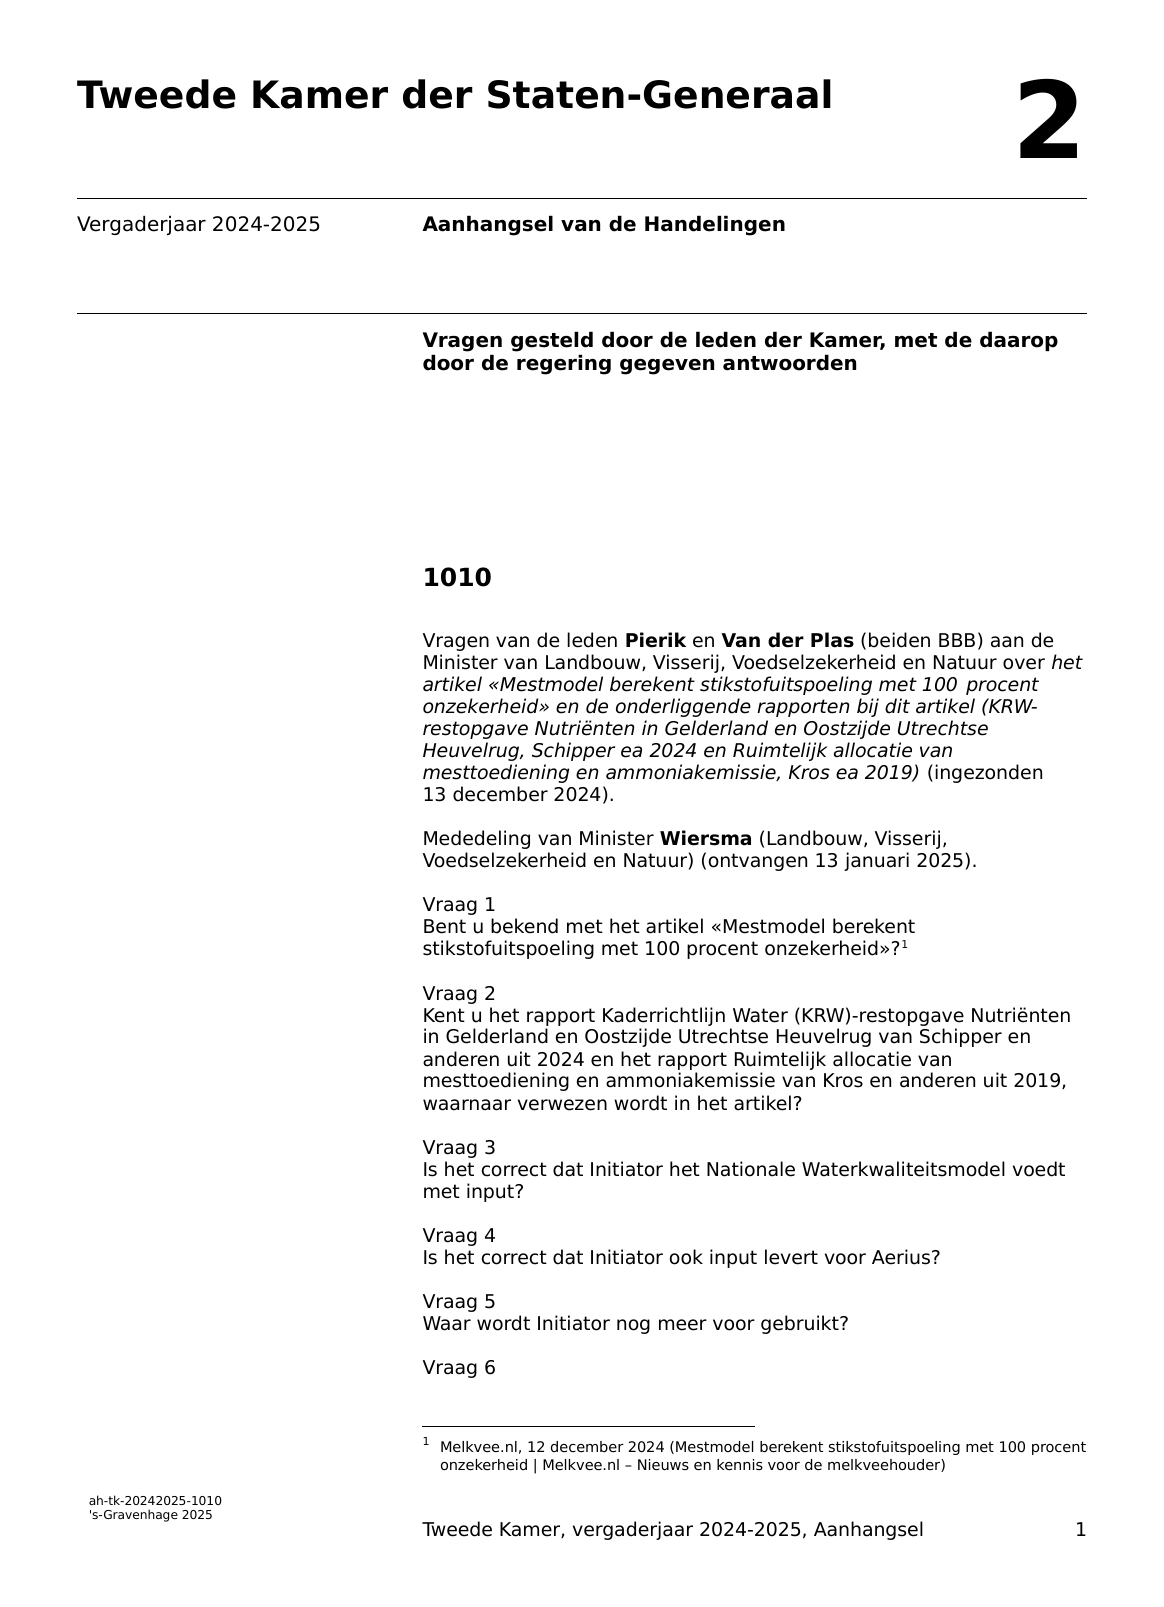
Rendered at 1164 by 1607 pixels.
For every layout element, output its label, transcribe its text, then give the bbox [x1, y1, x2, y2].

text 1010 [422, 563, 1087, 592]
text Vraag 5 [422, 1291, 1087, 1313]
text Vraag 3 [422, 1137, 1087, 1158]
text Vraag 4 [422, 1225, 1087, 1247]
text Bent u bekend met het artikel «Mestmodel berekent stikstofuitspoeling met 100 procent onzekerheid»? [422, 916, 1087, 960]
table_cell Vragen gesteld door de leden der Kamer, met de daarop door de regering gegeven antwoorden [422, 314, 1087, 375]
text Kent u het rapport Kaderrichtlijn Water (KRW)-restopgave Nutriënten in Gelderland en Oostzijde Utrechtse Heuvelrug van Schipper en anderen uit 2024 en het rapport Ruimtelijk allocatie van mesttoediening en ammoniakemissie van Kros en anderen uit 2019, waarnaar verwezen wordt in het artikel? [422, 1004, 1087, 1114]
text Is het correct dat Initiator het Nationale Waterkwaliteitsmodel voedt met input? [422, 1158, 1087, 1202]
table_cell Aanhangsel van de Handelingen [422, 199, 1087, 313]
text ah-tk-20242025-1010 [88, 1494, 323, 1508]
text Vraag 2 [422, 982, 1087, 1004]
text Waar wordt Initiator nog meer voor gebruikt? [422, 1313, 1087, 1335]
text Melkvee.nl, 12 december 2024 (Mestmodel berekent stikstofuitspoeling met 100 procent onzekerheid | Melkvee.nl – Nieuws en kennis voor de melkveehouder) [422, 1435, 1087, 1474]
text Is het correct dat Initiator ook input levert voor Aerius? [422, 1247, 1087, 1269]
text Vraag 1 [422, 894, 1087, 916]
table_header 2 [886, 59, 1087, 198]
text 's-Gravenhage 2025 [88, 1508, 323, 1522]
text Mededeling van Minister Wiersma (Landbouw, Visserij, Voedselzekerheid en Natuur) (ontvangen 13 januari 2025). [422, 828, 1087, 872]
text Vraag 6 [422, 1357, 1087, 1379]
table_header Tweede Kamer der Staten-Generaal [77, 59, 886, 198]
table_cell Vergaderjaar 2024-2025 [77, 199, 422, 313]
text Vragen van de leden Pierik en Van der Plas (beiden BBB) aan de Minister van Landbouw, Visserij, Voedselzekerheid en Natuur over het artikel «Mestmodel berekent stikstofuitspoeling met 100 procent onzekerheid» en de onderliggende rapporten bij dit artikel (KRW-restopgave Nutriënten in Gelderland en Oostzijde Utrechtse Heuvelrug, Schipper ea 2024 en Ruimtelijk allocatie van mesttoediening en ammoniakemissie, Kros ea 2019) (ingezonden 13 december 2024). [422, 630, 1087, 806]
table_cell [77, 314, 422, 375]
